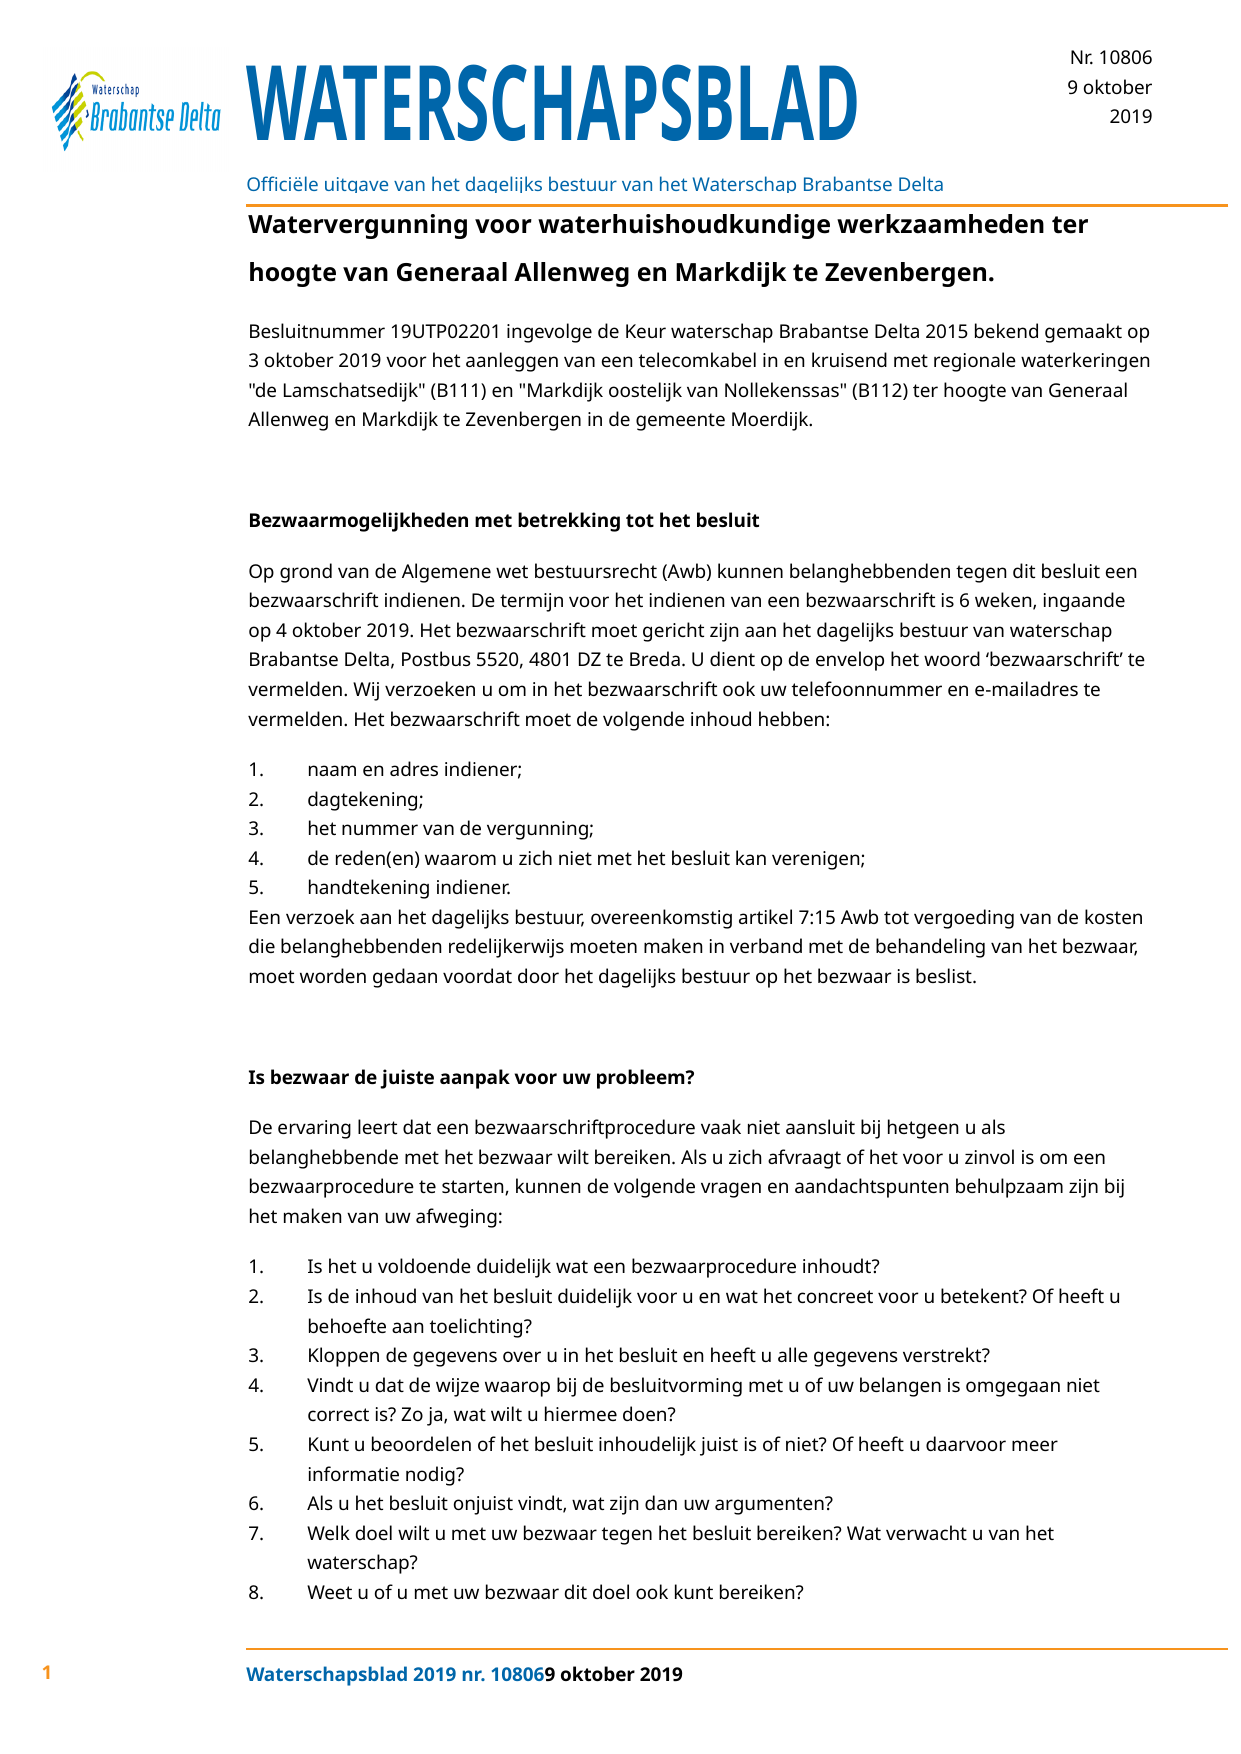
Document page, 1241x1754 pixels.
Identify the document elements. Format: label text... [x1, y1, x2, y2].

list Als u het besluit onjuist vindt, wat zijn dan uw argumenten? [248, 1490, 1152, 1516]
text Bezwaarmogelijkheden met betrekking tot het besluit [248, 507, 1152, 533]
list naam en adres indiener; [248, 756, 1152, 782]
text Op grond van de Algemene wet bestuursrecht (Awb) kunnen belanghebbenden tegen dit besluit een bezwaarschrift indienen. De termijn voor het indienen van een bezwaarschrift is 6 weken, ingaande op 4 oktober 2019. Het bezwaarschrift moet gericht zijn aan het dagelijks bestuur van waterschap Brabantse Delta, Postbus 5520, 4801 DZ te Breda. U dient op de envelop het woord ‘bezwaarschrift’ te vermelden. Wij verzoeken u om in het bezwaarschrift ook uw telefoonnummer en e‑mailadres te vermelden. Het bezwaarschrift moet de volgende inhoud hebben: [248, 558, 1152, 732]
list handtekening indiener. [248, 874, 1152, 900]
list Kunt u beoordelen of het besluit inhoudelijk juist is of niet? Of heeft u daarvoor meer informatie nodig? [248, 1431, 1152, 1487]
text Een verzoek aan het dagelijks bestuur, overeenkomstig artikel 7:15 Awb tot vergoeding van de kosten die belanghebbenden redelijkerwijs moeten maken in verband met de behandeling van het bezwaar, moet worden gedaan voordat door het dagelijks bestuur op het bezwaar is beslist. [248, 904, 1152, 989]
list Welk doel wilt u met uw bezwaar tegen het besluit bereiken? Wat verwacht u van het waterschap? [248, 1520, 1152, 1575]
picture [41, 47, 231, 172]
text De ervaring leert dat een bezwaarschriftprocedure vaak niet aansluit bij hetgeen u als belanghebbende met het bezwaar wilt bereiken. Als u zich afvraagt of het voor u zinvol is om een bezwaarprocedure te starten, kunnen de volgende vragen en aandachtspunten behulpzaam zijn bij het maken van uw afweging: [248, 1114, 1152, 1229]
text Watervergunning voor waterhuishoudkundige werkzaamheden ter hoogte van Generaal Allenweg en Markdijk te Zevenbergen. [248, 207, 1152, 288]
list Weet u of u met uw bezwaar dit doel ook kunt bereiken? [248, 1579, 1152, 1605]
list Is het u voldoende duidelijk wat een bezwaarprocedure inhoudt? [248, 1254, 1152, 1279]
text Besluitnummer 19UTP02201 ingevolge de Keur waterschap Brabantse Delta 2015 bekend gemaakt op 3 oktober 2019 voor het aanleggen van een telecomkabel in en kruisend met regionale waterkeringen "de Lamschatsedijk" (B111) en "Markdijk oostelijk van Nollekenssas" (B112) ter hoogte van Generaal Allenweg en Markdijk te Zevenbergen in de gemeente Moerdijk. [248, 318, 1152, 432]
list Is de inhoud van het besluit duidelijk voor u en wat het concreet voor u betekent? Of heeft u behoefte aan toelichting? [248, 1283, 1152, 1339]
list het nummer van de vergunning; [248, 815, 1152, 841]
list Vindt u dat de wijze waarop bij de besluitvorming met u of uw belangen is omgegaan niet correct is? Zo ja, wat wilt u hiermee doen? [248, 1372, 1152, 1427]
list dagtekening; [248, 786, 1152, 812]
list de reden(en) waarom u zich niet met het besluit kan verenigen; [248, 845, 1152, 871]
text Is bezwaar de juiste aanpak voor uw probleem? [248, 1064, 1152, 1090]
list Kloppen de gegevens over u in het besluit en heeft u alle gegevens verstrekt? [248, 1342, 1152, 1368]
